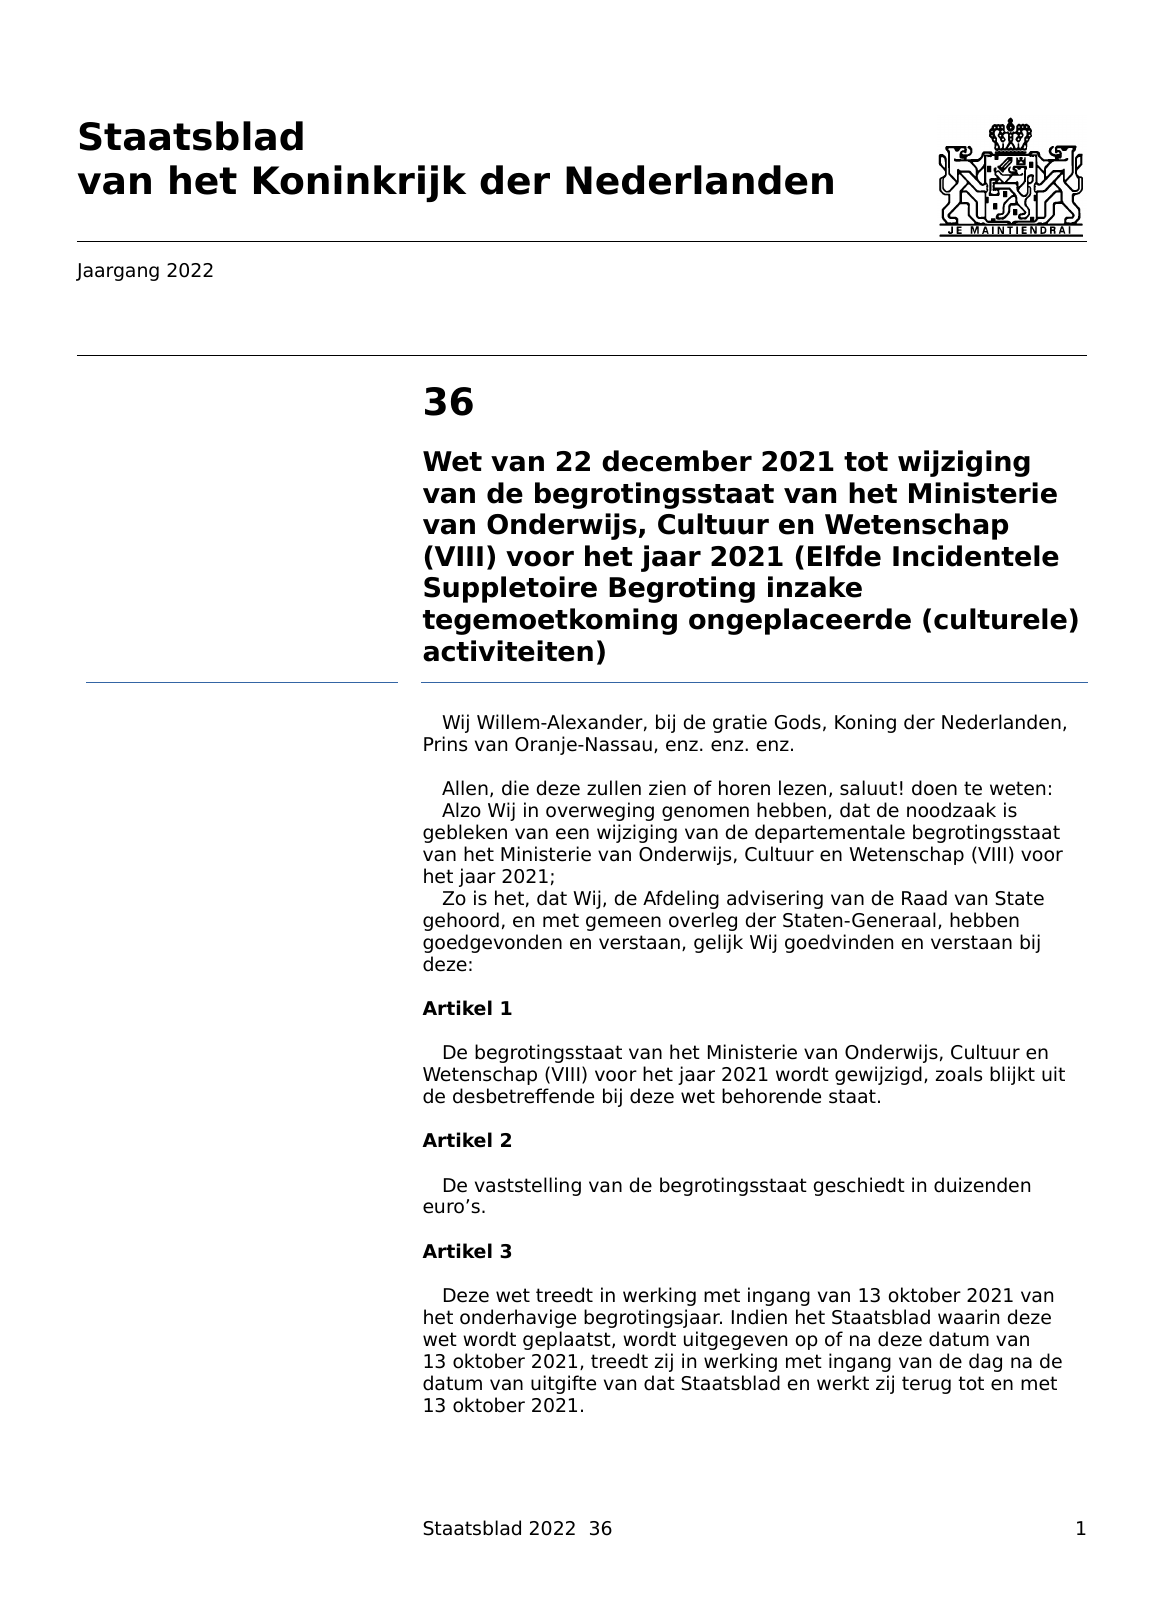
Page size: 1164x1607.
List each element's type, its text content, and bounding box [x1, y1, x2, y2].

subtitle Artikel 3 [422, 1241, 1087, 1263]
text Allen, die deze zullen zien of horen lezen, saluut! doen te weten: [422, 778, 1087, 800]
picture [936, 115, 1087, 240]
text De begrotingsstaat van het Ministerie van Onderwijs, Cultuur en Wetenschap (VIII) voor het jaar 2021 wordt gewijzigd, zoals blijkt uit de desbetreffende bij deze wet behorende staat. [422, 1042, 1087, 1108]
table_cell Jaargang 2022 [77, 242, 1087, 355]
subtitle Artikel 1 [422, 998, 1087, 1020]
text Wij Willem-Alexander, bij de gratie Gods, Koning der Nederlanden, Prins van Oranje-Nassau, enz. enz. enz. [422, 712, 1087, 756]
text Zo is het, dat Wij, de Afdeling advisering van de Raad van State gehoord, en met gemeen overleg der Staten-Generaal, hebben goedgevonden en verstaan, gelijk Wij goedvinden en verstaan bij deze: [422, 888, 1087, 976]
table_header Staatsblad van het Koninkrijk der Nederlanden [77, 100, 886, 241]
subtitle 36 [422, 381, 1087, 424]
text Deze wet treedt in werking met ingang van 13 oktober 2021 van het onderhavige begrotingsjaar. Indien het Staatsblad waarin deze wet wordt geplaatst, wordt uitgegeven op of na deze datum van 13 oktober 2021, treedt zij in werking met ingang van de dag na de datum van uitgifte van dat Staatsblad en werkt zij terug tot en met 13 oktober 2021. [422, 1285, 1087, 1417]
text De vaststelling van de begrotingsstaat geschiedt in duizenden euro’s. [422, 1174, 1087, 1218]
subtitle Artikel 2 [422, 1130, 1087, 1152]
table_header [886, 100, 1087, 241]
text Wet van 22 december 2021 tot wijziging van de begrotingsstaat van het Ministerie van Onderwijs, Cultuur en Wetenschap (VIII) voor het jaar 2021 (Elfde Incidentele Suppletoire Begroting inzake tegemoetkoming ongeplaceerde (culturele) activiteiten) [422, 447, 1087, 667]
text Alzo Wij in overweging genomen hebben, dat de noodzaak is gebleken van een wijziging van de departementale begrotingsstaat van het Ministerie van Onderwijs, Cultuur en Wetenschap (VIII) voor het jaar 2021; [422, 800, 1087, 888]
